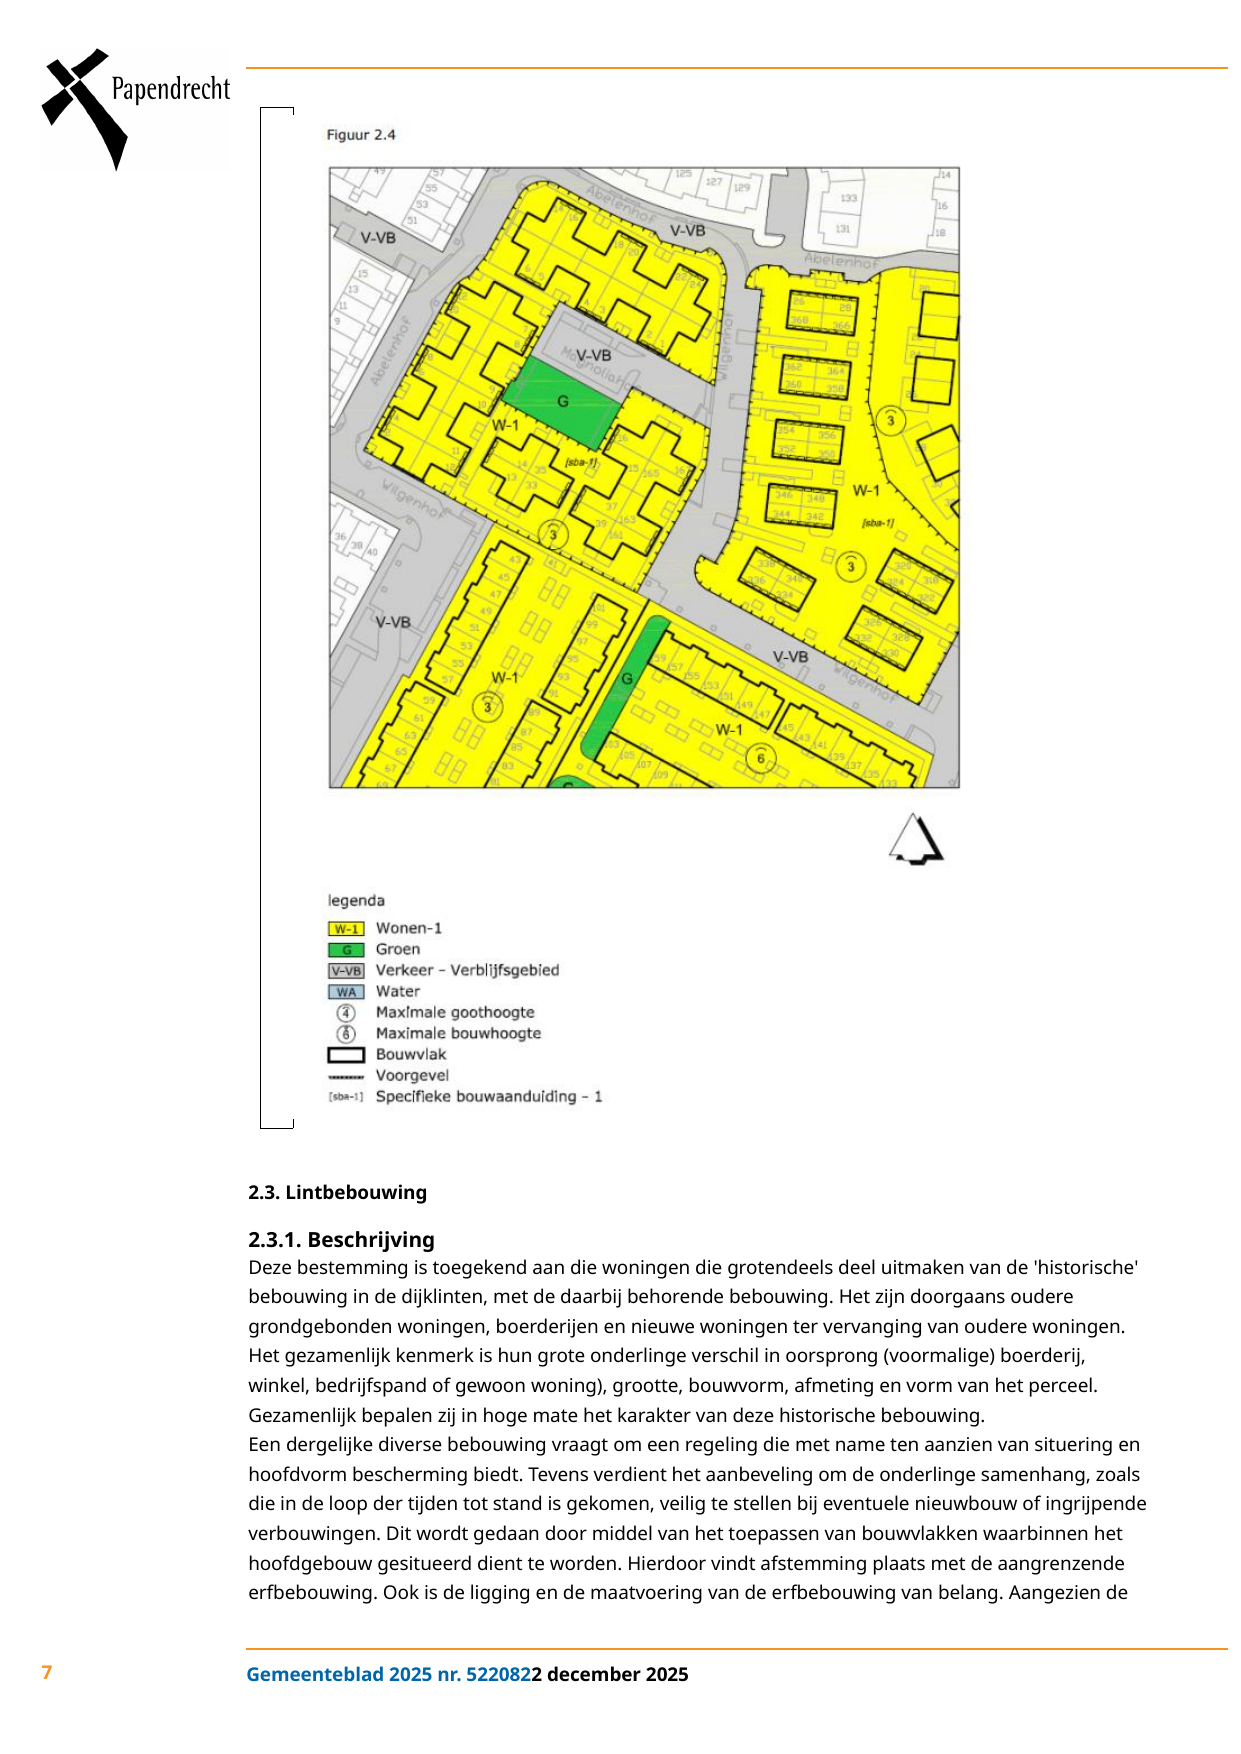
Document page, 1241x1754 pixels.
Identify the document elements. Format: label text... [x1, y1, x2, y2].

picture [41, 47, 231, 172]
text Een dergelijke diverse bebouwing vraagt om een regeling die met name ten aanzien van situering en hoofdvorm bescherming biedt. Tevens verdient het aanbeveling om de onderlinge samenhang, zoals die in de loop der tijden tot stand is gekomen, veilig te stellen bij eventuele nieuwbouw of ingrijpende verbouwingen. Dit wordt gedaan door middel van het toepassen van bouwvlakken waarbinnen het hoofdgebouw gesitueerd dient te worden. Hierdoor vindt afstemming plaats met de aangrenzende erfbebouwing. Ook is de ligging en de maatvoering van de erfbebouwing van belang. Aangezien de [248, 1431, 1152, 1605]
text Deze bestemming is toegekend aan die woningen die grotendeels deel uitmaken van de 'historische' bebouwing in de dijklinten, met de daarbij behorende bebouwing. Het zijn doorgaans oudere grondgebonden woningen, boerderijen en nieuwe woningen ter vervanging van oudere woningen. Het gezamenlijk kenmerk is hun grote onderlinge verschil in oorsprong (voormalige) boerderij, winkel, bedrijfspand of gewoon woning), grootte, bouwvorm, afmeting en vorm van het perceel. Gezamenlijk bepalen zij in hoge mate het karakter van deze historische bebouwing. [248, 1254, 1152, 1427]
text 2.3.1. Beschrijving [248, 1225, 1152, 1254]
text 2.3. Lintbebouwing [248, 1179, 1152, 1204]
picture [268, 115, 1022, 1119]
